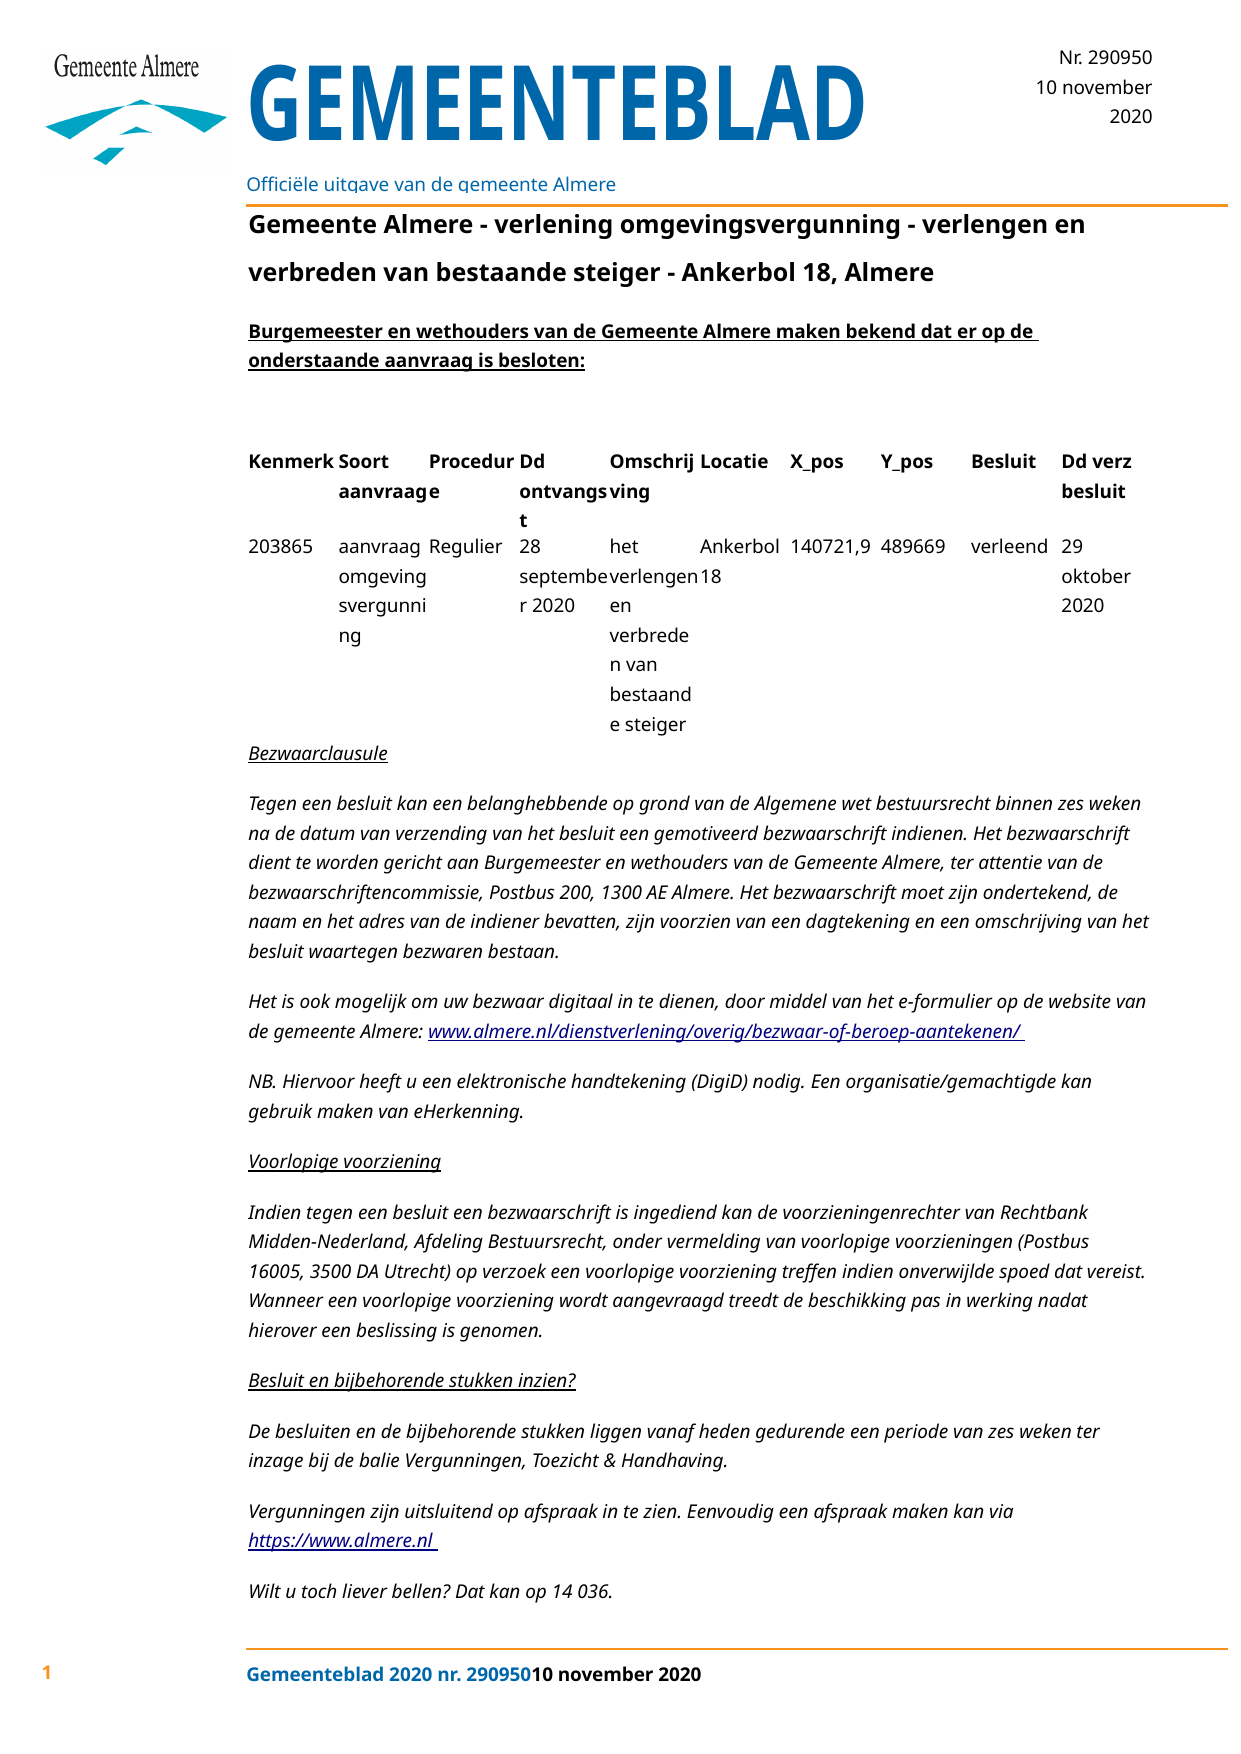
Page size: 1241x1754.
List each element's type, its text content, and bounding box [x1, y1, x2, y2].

table_cell verleend [971, 533, 1061, 737]
text Tegen een besluit kan een belanghebbende op grond van de Algemene wet bestuursrecht binnen zes weken na de datum van verzending van het besluit een gemotiveerd bezwaarschrift indienen. Het bezwaarschrift dient te worden gericht aan Burgemeester en wethouders van de Gemeente Almere, ter attentie van de bezwaarschriftencommissie, Postbus 200, 1300 AE Almere. Het bezwaarschrift moet zijn ondertekend, de naam en het adres van de indiener bevatten, zijn voorzien van een dagtekening en een omschrijving van het besluit waartegen bezwaren bestaan. [248, 790, 1152, 964]
table_header Y_pos [881, 449, 971, 533]
table_cell 140721,9 [790, 533, 881, 737]
table_cell 203865 [248, 533, 338, 737]
text Gemeente Almere - verlening omgevingsvergunning - verlengen en verbreden van bestaande steiger - Ankerbol 18, Almere [248, 207, 1152, 288]
text Indien tegen een besluit een bezwaarschrift is ingediend kan de voorzieningenrechter van Rechtbank Midden-Nederland, Afdeling Bestuursrecht, onder vermelding van voorlopige voorzieningen (Postbus 16005, 3500 DA Utrecht) op verzoek een voorlopige voorziening treffen indien onverwijlde spoed dat vereist. Wanneer een voorlopige voorziening wordt aangevraagd treedt de beschikking pas in werking nadat hierover een beslissing is genomen. [248, 1199, 1152, 1343]
text NB. Hiervoor heeft u een elektronische handtekening (DigiD) nodig. Een organisatie/gemachtigde kan gebruik maken van eHerkenning. [248, 1068, 1152, 1124]
text Burgemeester en wethouders van de Gemeente Almere maken bekend dat er op de onderstaande aanvraag is besloten: [248, 318, 1152, 373]
text Besluit en bijbehorende stukken inzien? [248, 1368, 1152, 1393]
table_header Besluit [971, 449, 1061, 533]
text De besluiten en de bijbehorende stukken liggen vanaf heden gedurende een periode van zes weken ter inzage bij de balie Vergunningen, Toezicht & Handhaving. [248, 1418, 1152, 1473]
table_header Omschrijving [609, 449, 700, 533]
picture [41, 47, 231, 172]
text Wilt u toch liever bellen? Dat kan op 14 036. [248, 1578, 1152, 1604]
text Het is ook mogelijk om uw bezwaar digitaal in te dienen, door middel van het e-formulier op de website van de gemeente Almere: www.almere.nl/dienstverlening/overig/bezwaar-of-beroep-aantekenen/ [248, 988, 1152, 1044]
text Bezwaarclausule [248, 740, 1152, 766]
table_cell aanvraag omgevingsvergunning [338, 533, 429, 737]
table_header Dd ontvangst [519, 449, 609, 533]
table_header Kenmerk [248, 449, 338, 533]
text Voorlopige voorziening [248, 1148, 1152, 1174]
table_header Soort aanvraag [338, 449, 429, 533]
table_header Locatie [700, 449, 790, 533]
table_header Dd verz besluit [1061, 449, 1152, 533]
table_cell Regulier [429, 533, 519, 737]
table_header X_pos [790, 449, 881, 533]
table_cell het verlengen en verbreden van bestaande steiger [609, 533, 700, 737]
table_cell 489669 [881, 533, 971, 737]
table_header Procedure [429, 449, 519, 533]
table_cell 28 september 2020 [519, 533, 609, 737]
table_cell Ankerbol 18 [700, 533, 790, 737]
text Vergunningen zijn uitsluitend op afspraak in te zien. Eenvoudig een afspraak maken kan via https://www.almere.nl [248, 1498, 1152, 1553]
table_cell 29 oktober 2020 [1061, 533, 1152, 737]
